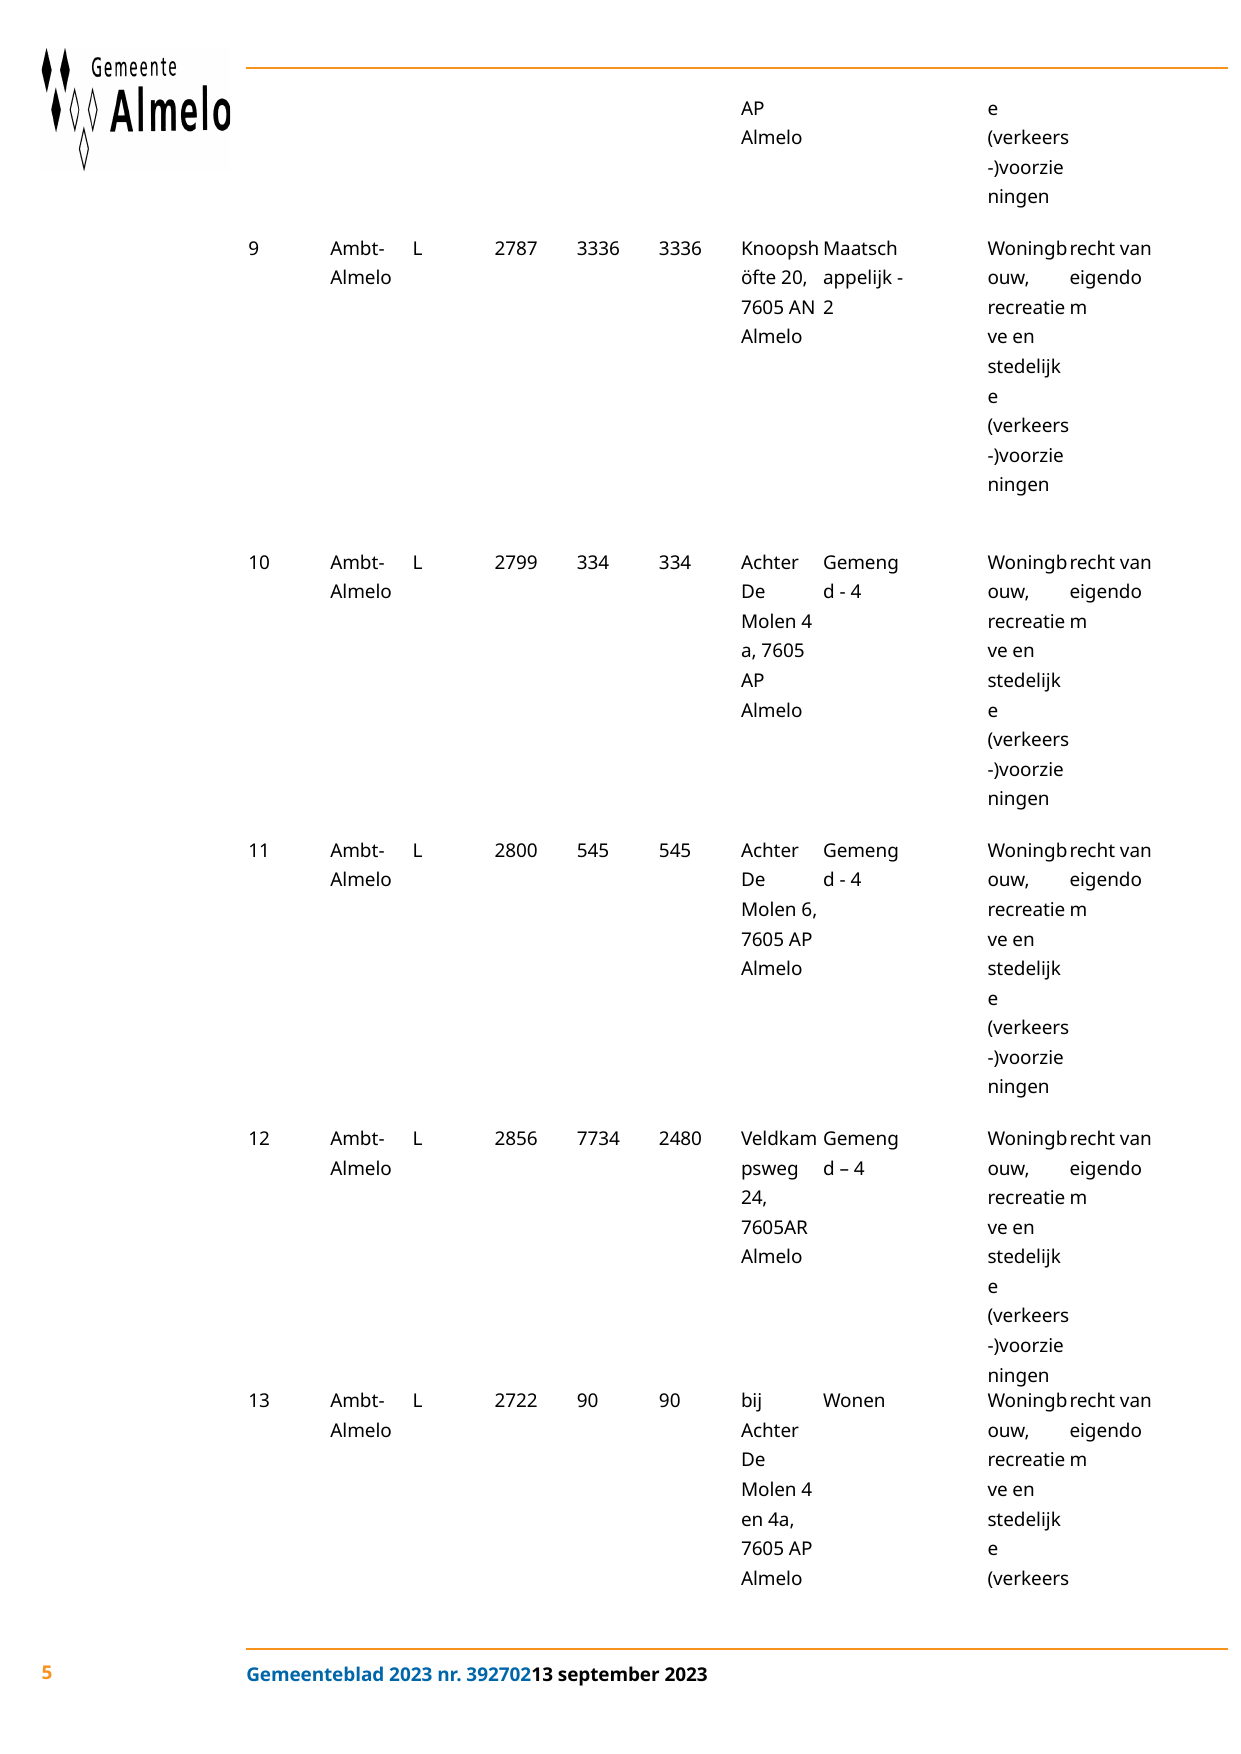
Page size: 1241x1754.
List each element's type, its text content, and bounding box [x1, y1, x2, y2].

table_cell 2800 [494, 837, 577, 1099]
table_cell [577, 811, 659, 837]
table_cell [987, 523, 1069, 549]
table_cell 2856 [494, 1125, 577, 1387]
table_cell [330, 523, 412, 549]
table_cell recht van eigendom [1069, 1388, 1152, 1591]
table_cell [905, 523, 987, 549]
table_cell [905, 811, 987, 837]
table_cell [412, 95, 494, 209]
table_cell [577, 95, 659, 209]
table_cell [577, 209, 659, 235]
table_cell [905, 209, 987, 235]
table_cell recht van eigendom [1069, 1125, 1152, 1387]
table_cell [987, 811, 1069, 837]
table_cell [412, 1099, 494, 1125]
table_cell Ambt-Almelo [330, 549, 412, 811]
table_cell [412, 209, 494, 235]
table_cell [905, 498, 987, 523]
table_cell Woningbouw, recreatieve en stedelijke (verkeers- [987, 1388, 1069, 1591]
table_cell [330, 1099, 412, 1125]
table_cell Achter De Molen 4 a, 7605 AP Almelo [741, 549, 823, 811]
table_cell Ambt-Almelo [330, 1388, 412, 1591]
table_cell Ambt-Almelo [330, 235, 412, 497]
table_cell [987, 209, 1069, 235]
table_cell [1069, 1099, 1152, 1125]
table_cell [1069, 523, 1152, 549]
table_cell [1069, 209, 1152, 235]
table_cell [905, 549, 987, 811]
table_cell [659, 523, 741, 549]
table_cell [494, 811, 577, 837]
table_cell [330, 498, 412, 523]
table_cell [659, 811, 741, 837]
table_cell [741, 498, 823, 523]
table_cell [741, 209, 823, 235]
table_cell [905, 837, 987, 1099]
table_cell [412, 498, 494, 523]
table_cell Woningbouw, recreatieve en stedelijke (verkeers-)voorzieningen [987, 549, 1069, 811]
table_cell [577, 1099, 659, 1125]
table_cell [330, 811, 412, 837]
table_cell 7734 [577, 1125, 659, 1387]
table_cell recht van eigendom [1069, 549, 1152, 811]
table_cell 2787 [494, 235, 577, 497]
table_cell L [412, 235, 494, 497]
table_cell [330, 95, 412, 209]
table_cell Knoopshöfte 20, 7605 AN Almelo [741, 235, 823, 497]
table_cell Ambt-Almelo [330, 837, 412, 1099]
table_cell Achter De Molen 6, 7605 AP Almelo [741, 837, 823, 1099]
table_cell [659, 498, 741, 523]
table_cell [659, 209, 741, 235]
table_cell 12 [248, 1125, 330, 1387]
table_cell 3336 [577, 235, 659, 497]
table_cell Veldkampsweg 24, 7605AR Almelo [741, 1125, 823, 1387]
table_cell [741, 1099, 823, 1125]
table_cell Wonen [823, 1388, 905, 1591]
table_cell [412, 523, 494, 549]
table_cell [823, 498, 905, 523]
table_cell 90 [659, 1388, 741, 1591]
table_cell Gemengd - 4 [823, 549, 905, 811]
table_cell L [412, 549, 494, 811]
table_cell 545 [577, 837, 659, 1099]
table_cell [823, 209, 905, 235]
table_cell 3336 [659, 235, 741, 497]
table_cell [741, 811, 823, 837]
table_cell recht van eigendom [1069, 837, 1152, 1099]
table_cell [823, 811, 905, 837]
table_cell [330, 209, 412, 235]
table_cell [905, 95, 987, 209]
table_cell [905, 1388, 987, 1591]
picture [41, 47, 231, 172]
table_cell 334 [659, 549, 741, 811]
table_cell [494, 1099, 577, 1125]
table_cell L [412, 837, 494, 1099]
table_cell Gemengd - 4 [823, 837, 905, 1099]
table_cell [905, 1125, 987, 1387]
table_cell [412, 811, 494, 837]
table_cell 334 [577, 549, 659, 811]
table_cell Woningbouw, recreatieve en stedelijke (verkeers-)voorzieningen [987, 1125, 1069, 1387]
table_cell Woningbouw, recreatieve en stedelijke (verkeers-)voorzieningen [987, 837, 1069, 1099]
table_cell 9 [248, 235, 330, 497]
table_cell L [412, 1388, 494, 1591]
table_cell [659, 1099, 741, 1125]
table_cell 13 [248, 1388, 330, 1591]
table_cell [659, 95, 741, 209]
table_cell [577, 523, 659, 549]
table_cell 2480 [659, 1125, 741, 1387]
table_cell [248, 209, 330, 235]
table_cell [494, 523, 577, 549]
table_cell [248, 95, 330, 209]
table_cell [905, 235, 987, 497]
table_cell 545 [659, 837, 741, 1099]
table_cell e (verkeers-)voorzieningen [987, 95, 1069, 209]
table_cell [248, 1099, 330, 1125]
table_cell [494, 209, 577, 235]
table_cell Maatschappelijk - 2 [823, 235, 905, 497]
table_cell AP Almelo [741, 95, 823, 209]
table_cell Ambt-Almelo [330, 1125, 412, 1387]
table_cell [248, 523, 330, 549]
table_cell [1069, 498, 1152, 523]
table_cell [987, 498, 1069, 523]
table_cell 90 [577, 1388, 659, 1591]
table_cell Gemengd – 4 [823, 1125, 905, 1387]
table_cell [577, 498, 659, 523]
table_cell [494, 95, 577, 209]
table_cell [494, 498, 577, 523]
table_cell 2722 [494, 1388, 577, 1591]
table_cell [823, 1099, 905, 1125]
table_cell [248, 811, 330, 837]
table_cell [987, 1099, 1069, 1125]
table_cell bij Achter De Molen 4 en 4a, 7605 AP Almelo [741, 1388, 823, 1591]
table_cell [1069, 95, 1152, 209]
table_cell recht van eigendom [1069, 235, 1152, 497]
table_cell Woningbouw, recreatieve en stedelijke (verkeers-)voorzieningen [987, 235, 1069, 497]
table_cell [1069, 811, 1152, 837]
table_cell [823, 95, 905, 209]
table_cell 2799 [494, 549, 577, 811]
table_cell 11 [248, 837, 330, 1099]
table_cell [741, 523, 823, 549]
table_cell L [412, 1125, 494, 1387]
table_cell 10 [248, 549, 330, 811]
table_cell [248, 498, 330, 523]
table_cell [823, 523, 905, 549]
table_cell [905, 1099, 987, 1125]
